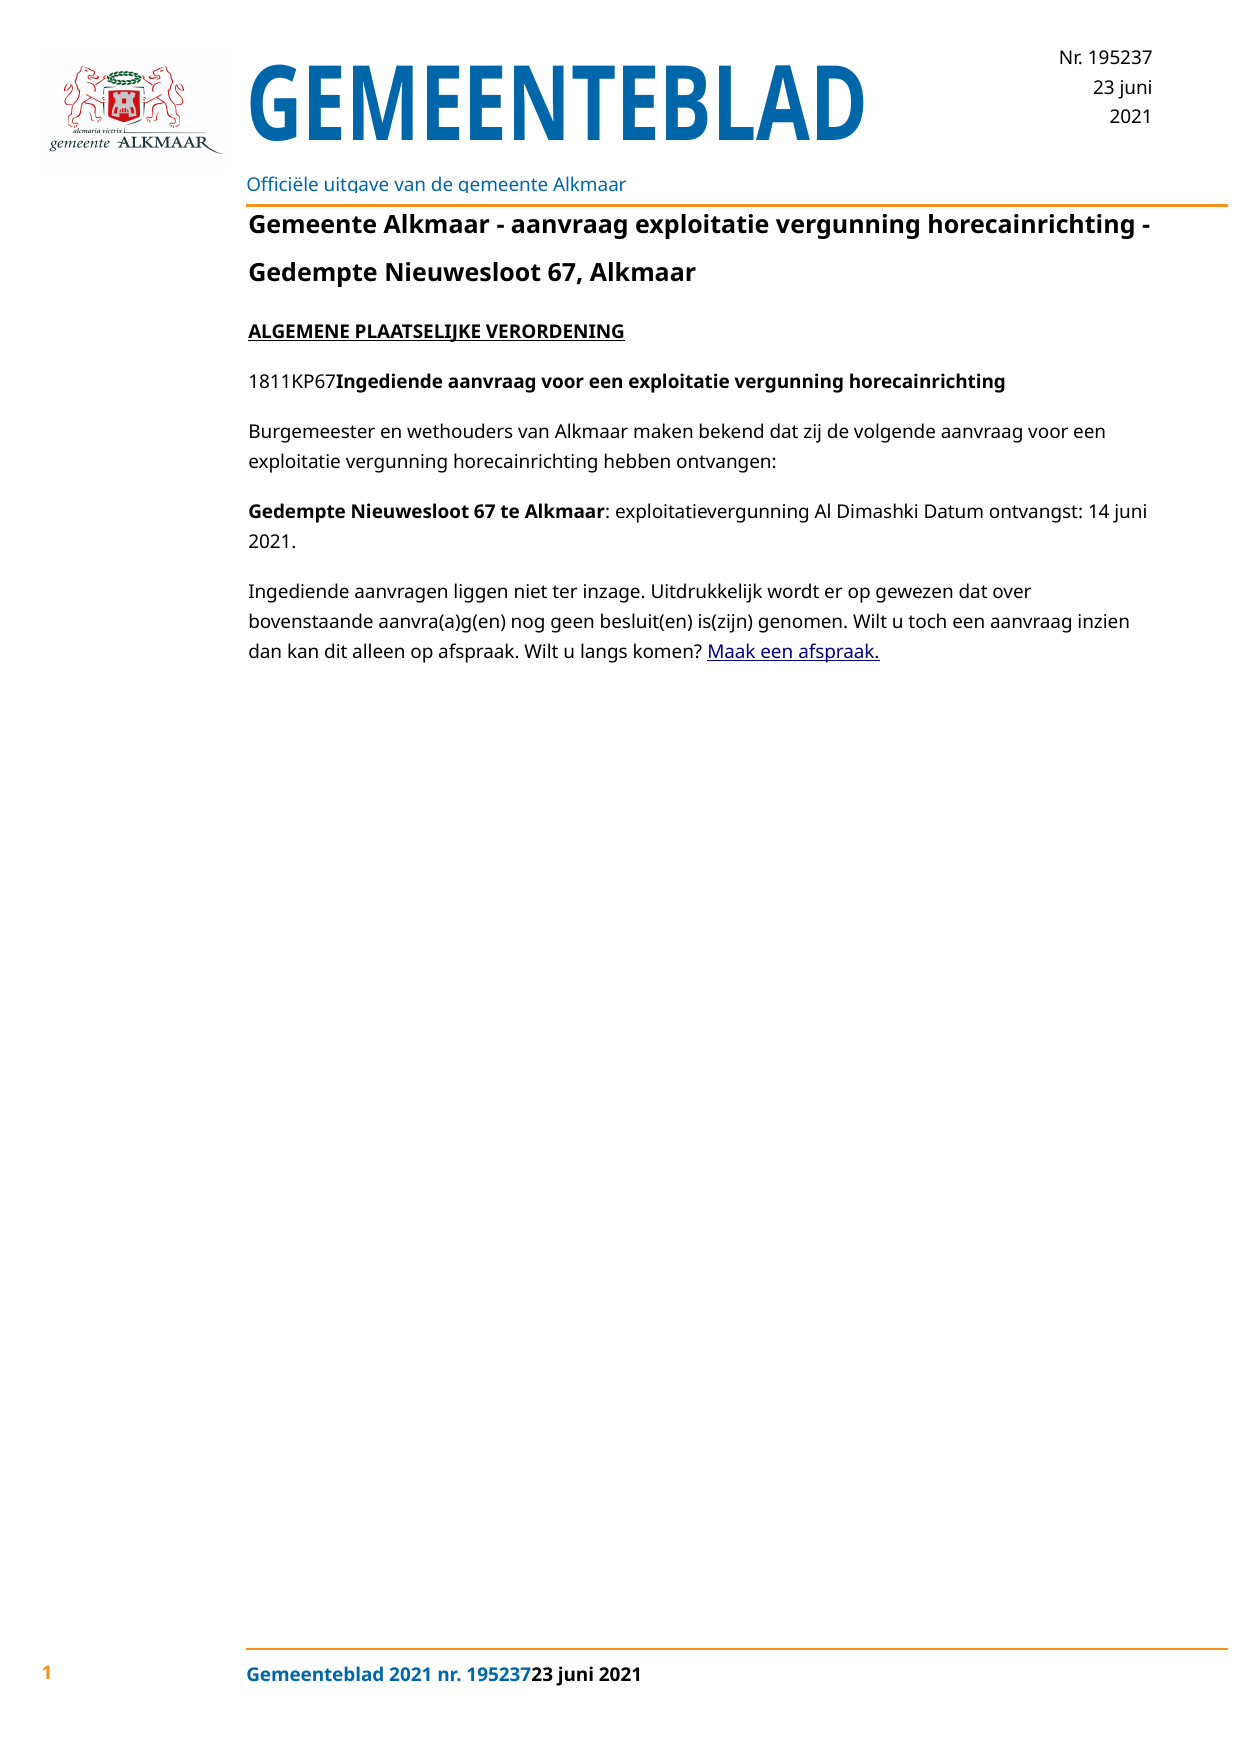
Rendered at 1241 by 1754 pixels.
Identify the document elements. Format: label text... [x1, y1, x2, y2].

text Burgemeester en wethouders van Alkmaar maken bekend dat zij de volgende aanvraag voor een exploitatie vergunning horecainrichting hebben ontvangen: [248, 419, 1152, 474]
text 1811KP67Ingediende aanvraag voor een exploitatie vergunning horecainrichting [248, 368, 1152, 394]
text Ingediende aanvragen liggen niet ter inzage. Uitdrukkelijk wordt er op gewezen dat over bovenstaande aanvra(a)g(en) nog geen besluit(en) is(zijn) genomen. Wilt u toch een aanvraag inzien dan kan dit alleen op afspraak. Wilt u langs komen? Maak een afspraak. [248, 579, 1152, 664]
text ALGEMENE PLAATSELIJKE VERORDENING [248, 318, 1152, 344]
picture [41, 47, 231, 172]
text Gemeente Alkmaar - aanvraag exploitatie vergunning horecainrichting - Gedempte Nieuwesloot 67, Alkmaar [248, 207, 1152, 288]
text Gedempte Nieuwesloot 67 te Alkmaar: exploitatievergunning Al Dimashki Datum ontvangst: 14 juni 2021. [248, 499, 1152, 554]
